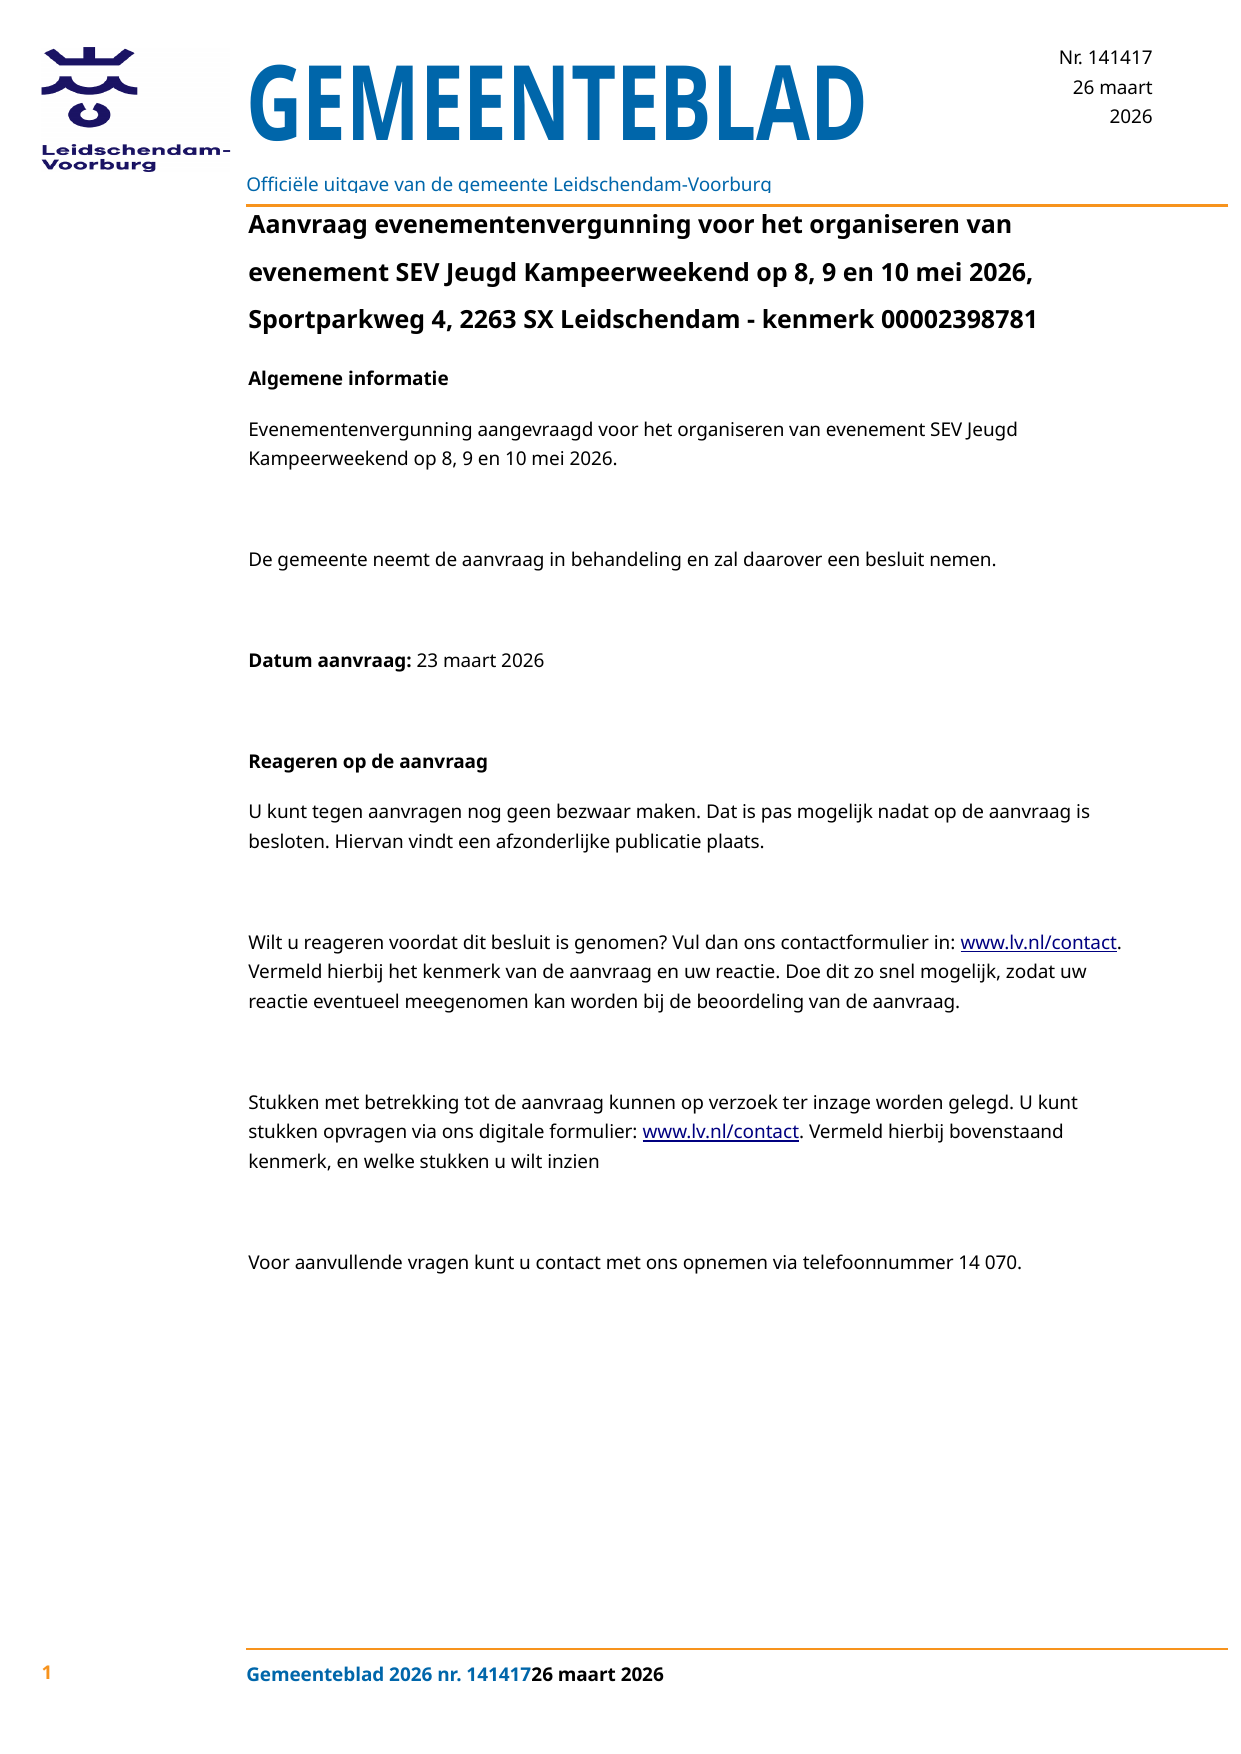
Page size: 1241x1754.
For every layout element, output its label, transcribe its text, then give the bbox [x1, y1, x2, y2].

text Wilt u reageren voordat dit besluit is genomen? Vul dan ons contactformulier in: www.lv.nl/contact. Vermeld hierbij het kenmerk van de aanvraag en uw reactie. Doe dit zo snel mogelijk, zodat uw reactie eventueel meegenomen kan worden bij de beoordeling van de aanvraag. [248, 929, 1152, 1014]
text Aanvraag evenementenvergunning voor het organiseren van evenement SEV Jeugd Kampeerweekend op 8, 9 en 10 mei 2026, Sportparkweg 4, 2263 SX Leidschendam - kenmerk 00002398781 [248, 207, 1152, 336]
text Datum aanvraag: 23 maart 2026 [248, 647, 1152, 673]
text Evenementenvergunning aangevraagd voor het organiseren van evenement SEV Jeugd Kampeerweekend op 8, 9 en 10 mei 2026. [248, 416, 1152, 471]
text Algemene informatie [248, 366, 1152, 391]
text Voor aanvullende vragen kunt u contact met ons opnemen via telefoonnummer 14 070. [248, 1249, 1152, 1274]
text Reageren op de aanvraag [248, 748, 1152, 774]
text De gemeente neemt de aanvraag in behandeling en zal daarover een besluit nemen. [248, 546, 1152, 572]
text U kunt tegen aanvragen nog geen bezwaar maken. Dat is pas mogelijk nadat op de aanvraag is besloten. Hiervan vindt een afzonderlijke publicatie plaats. [248, 798, 1152, 854]
text Stukken met betrekking tot de aanvraag kunnen op verzoek ter inzage worden gelegd. U kunt stukken opvragen via ons digitale formulier: www.lv.nl/contact. Vermeld hierbij bovenstaand kenmerk, en welke stukken u wilt inzien [248, 1089, 1152, 1174]
picture [41, 47, 231, 172]
